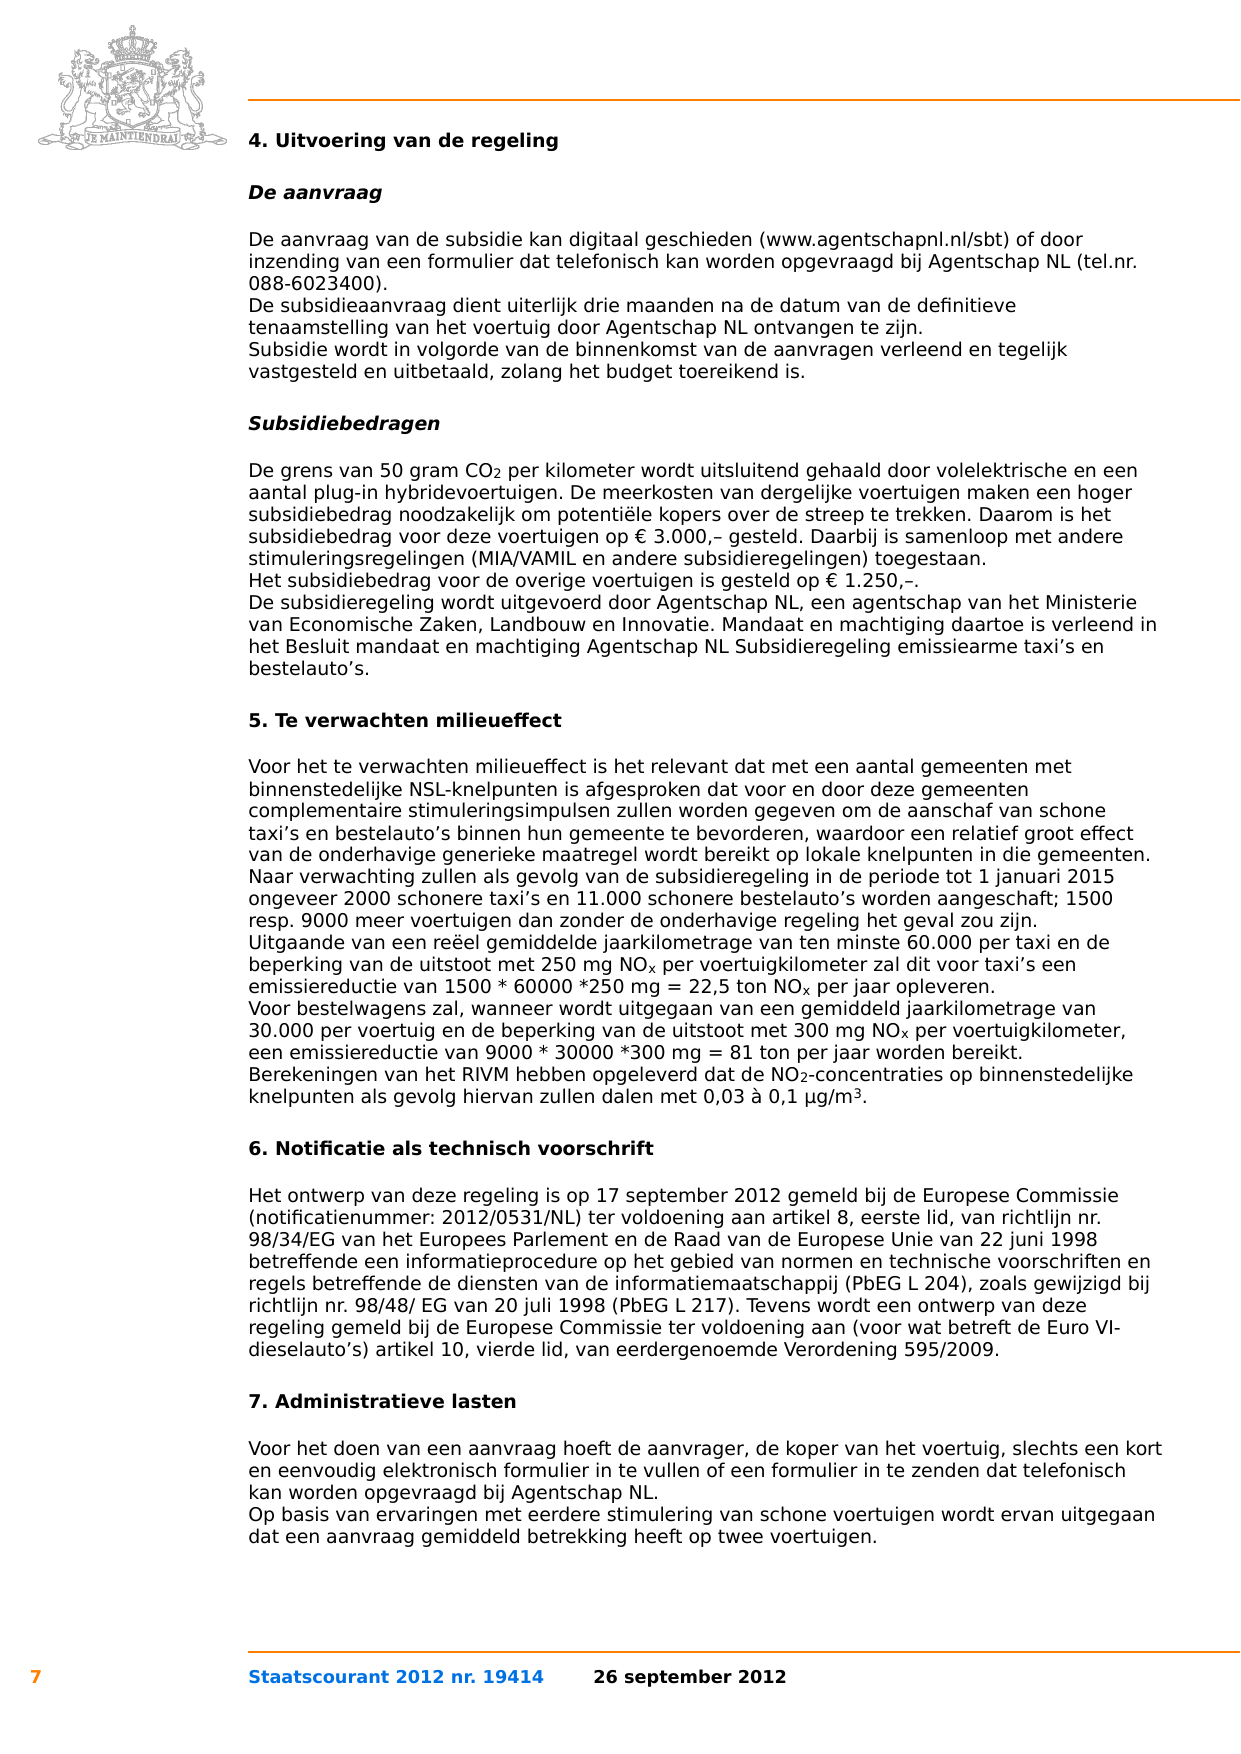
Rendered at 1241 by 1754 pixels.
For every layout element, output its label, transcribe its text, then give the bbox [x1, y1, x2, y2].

text De subsidieaanvraag dient uiterlijk drie maanden na de datum van de definitieve tenaamstelling van het voertuig door Agentschap NL ontvangen te zijn. [248, 295, 1163, 339]
text Voor het doen van een aanvraag hoeft de aanvrager, de koper van het voertuig, slechts een kort en eenvoudig elektronisch formulier in te vullen of een formulier in te zenden dat telefonisch kan worden opgevraagd bij Agentschap NL. [248, 1438, 1163, 1504]
text De subsidieregeling wordt uitgevoerd door Agentschap NL, een agentschap van het Ministerie van Economische Zaken, Landbouw en Innovatie. Mandaat en machtiging daartoe is verleend in het Besluit mandaat en machtiging Agentschap NL Subsidieregeling emissiearme taxi’s en bestelauto’s. [248, 592, 1163, 679]
subtitle 5. Te verwachten milieueffect [248, 709, 1163, 731]
text Op basis van ervaringen met eerdere stimulering van schone voertuigen wordt ervan uitgegaan dat een aanvraag gemiddeld betrekking heeft op twee voertuigen. [248, 1504, 1163, 1548]
text Berekeningen van het RIVM hebben opgeleverd dat de NO2-concentraties op binnenstedelijke knelpunten als gevolg hiervan zullen dalen met 0,03 à 0,1 µg/m3. [248, 1064, 1163, 1108]
text De aanvraag van de subsidie kan digitaal geschieden (www.agentschapnl.nl/sbt) of door inzending van een formulier dat telefonisch kan worden opgevraagd bij Agentschap NL (tel.nr. 088-6023400). [248, 229, 1163, 295]
text Voor het te verwachten milieueffect is het relevant dat met een aantal gemeenten met binnenstedelijke NSL-knelpunten is afgesproken dat voor en door deze gemeenten complementaire stimuleringsimpulsen zullen worden gegeven om de aanschaf van schone taxi’s en bestelauto’s binnen hun gemeente te bevorderen, waardoor een relatief groot effect van de onderhavige generieke maatregel wordt bereikt op lokale knelpunten in die gemeenten. [248, 756, 1163, 866]
text Voor bestelwagens zal, wanneer wordt uitgegaan van een gemiddeld jaarkilometrage van 30.000 per voertuig en de beperking van de uitstoot met 300 mg NOx per voertuigkilometer, een emissiereductie van 9000 * 30000 *300 mg = 81 ton per jaar worden bereikt. [248, 998, 1163, 1064]
subtitle De aanvraag [248, 182, 1163, 204]
text Naar verwachting zullen als gevolg van de subsidieregeling in de periode tot 1 januari 2015 ongeveer 2000 schonere taxi’s en 11.000 schonere bestelauto’s worden aangeschaft; 1500 resp. 9000 meer voertuigen dan zonder de onderhavige regeling het geval zou zijn. [248, 866, 1163, 932]
subtitle 6. Notificatie als technisch voorschrift [248, 1138, 1163, 1160]
text Uitgaande van een reëel gemiddelde jaarkilometrage van ten minste 60.000 per taxi en de beperking van de uitstoot met 250 mg NOx per voertuigkilometer zal dit voor taxi’s een emissiereductie van 1500 * 60000 *250 mg = 22,5 ton NOx per jaar opleveren. [248, 932, 1163, 998]
text De grens van 50 gram CO2 per kilometer wordt uitsluitend gehaald door volelektrische en een aantal plug-in hybridevoertuigen. De meerkosten van dergelijke voertuigen maken een hoger subsidiebedrag noodzakelijk om potentiële kopers over de streep te trekken. Daarom is het subsidiebedrag voor deze voertuigen op € 3.000,– gesteld. Daarbij is samenloop met andere stimuleringsregelingen (MIA/VAMIL en andere subsidieregelingen) toegestaan. [248, 460, 1163, 569]
text Het subsidiebedrag voor de overige voertuigen is gesteld op € 1.250,–. [248, 569, 1163, 592]
subtitle 7. Administratieve lasten [248, 1391, 1163, 1413]
text Subsidie wordt in volgorde van de binnenkomst van de aanvragen verleend en tegelijk vastgesteld en uitbetaald, zolang het budget toereikend is. [248, 339, 1163, 383]
text Het ontwerp van deze regeling is op 17 september 2012 gemeld bij de Europese Commissie (notificatienummer: 2012/0531/NL) ter voldoening aan artikel 8, eerste lid, van richtlijn nr. 98/34/EG van het Europees Parlement en de Raad van de Europese Unie van 22 juni 1998 betreffende een informatieprocedure op het gebied van normen en technische voorschriften en regels betreffende de diensten van de informatiemaatschappij (PbEG L 204), zoals gewijzigd bij richtlijn nr. 98/48/ EG van 20 juli 1998 (PbEG L 217). Tevens wordt een ontwerp van deze regeling gemeld bij de Europese Commissie ter voldoening aan (voor wat betreft de Euro VI-dieselauto’s) artikel 10, vierde lid, van eerdergenoemde Verordening 595/2009. [248, 1185, 1163, 1361]
picture [38, 25, 227, 150]
subtitle Subsidiebedragen [248, 413, 1163, 435]
subtitle 4. Uitvoering van de regeling [248, 130, 1163, 152]
